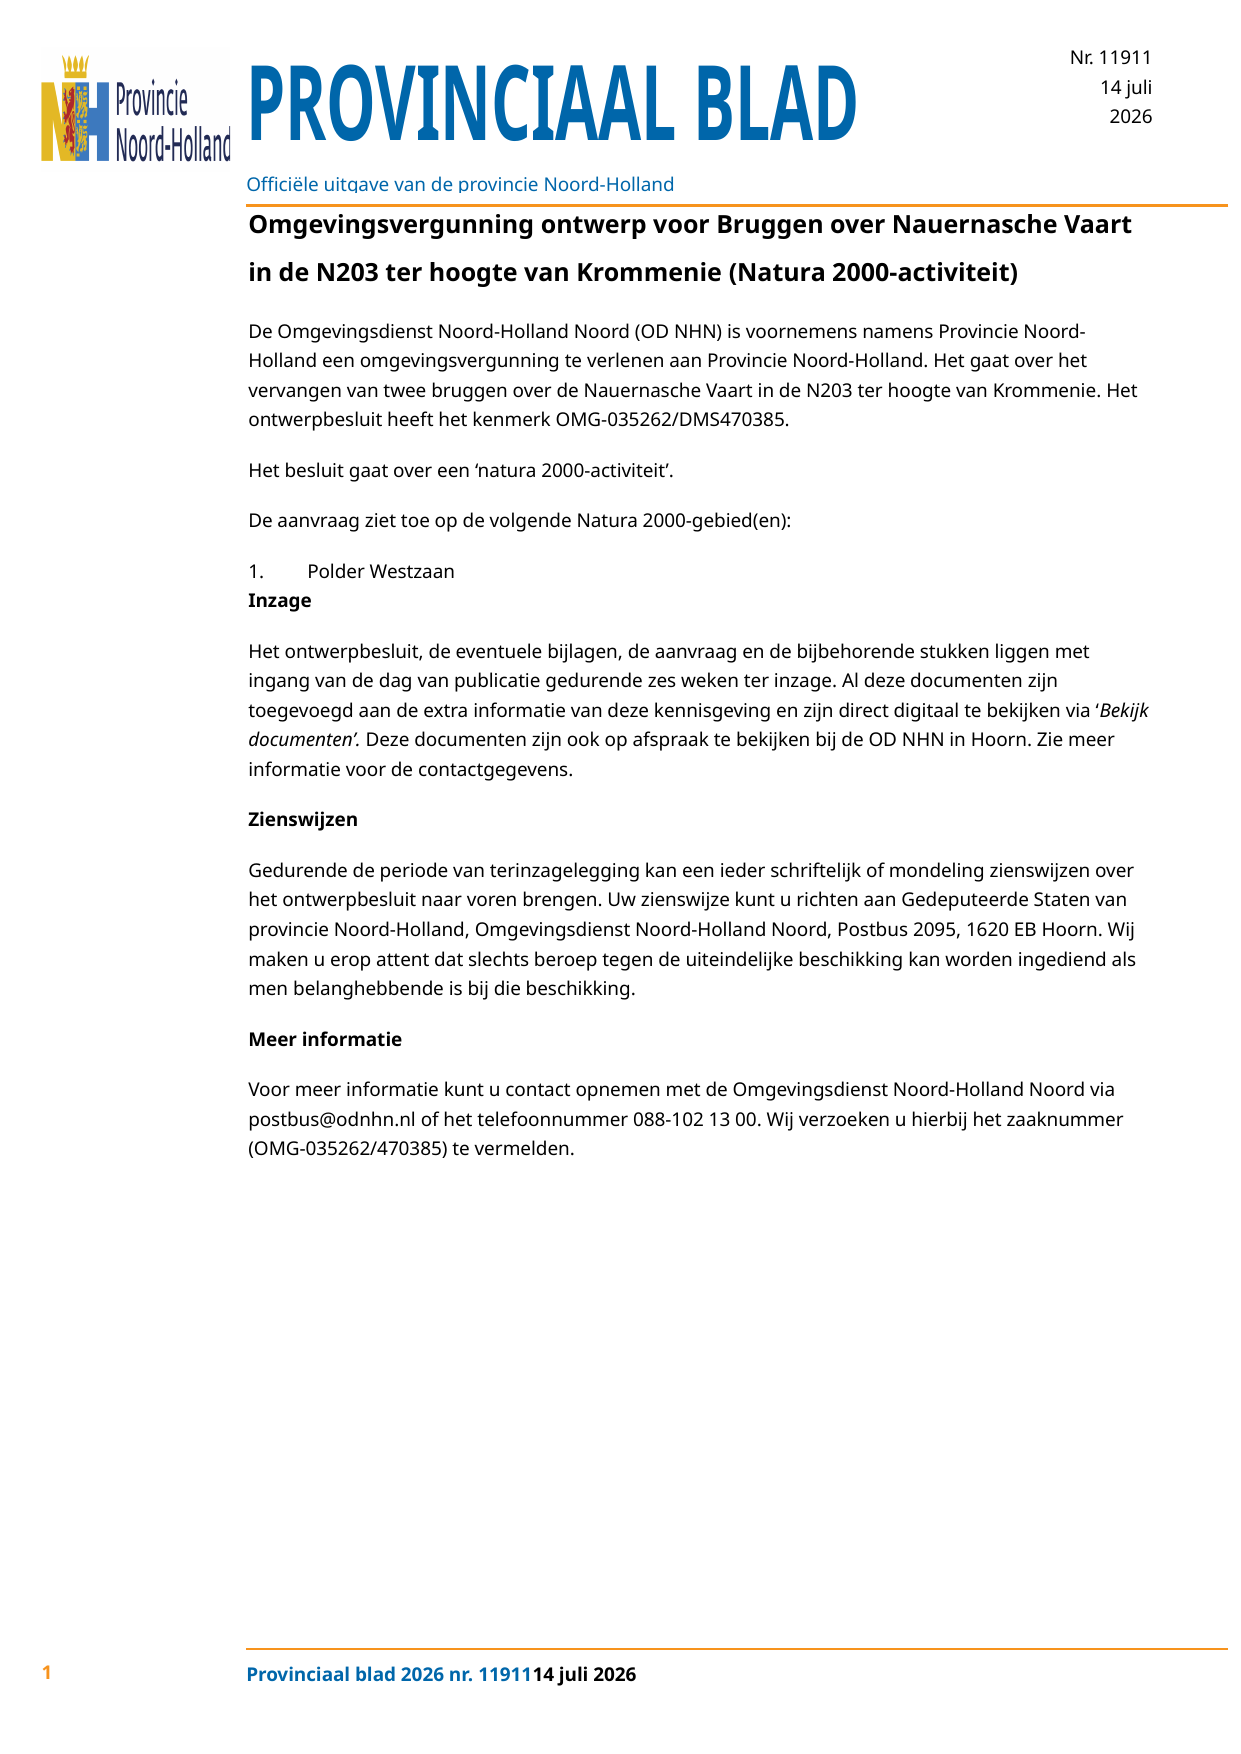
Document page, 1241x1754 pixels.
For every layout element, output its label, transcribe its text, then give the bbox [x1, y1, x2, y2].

text Omgevingsvergunning ontwerp voor Bruggen over Nauernasche Vaart in de N203 ter hoogte van Krommenie (Natura 2000-activiteit) [248, 207, 1152, 288]
text De aanvraag ziet toe op de volgende Natura 2000-gebied(en): [248, 507, 1152, 533]
text Het ontwerpbesluit, de eventuele bijlagen, de aanvraag en de bijbehorende stukken liggen met ingang van de dag van publicatie gedurende zes weken ter inzage. Al deze documenten zijn toegevoegd aan de extra informatie van deze kennisgeving en zijn direct digitaal te bekijken via ‘Bekijk documenten’. Deze documenten zijn ook op afspraak te bekijken bij de OD NHN in Hoorn. Zie meer informatie voor de contactgegevens. [248, 638, 1152, 782]
text Voor meer informatie kunt u contact opnemen met de Omgevingsdienst Noord-Holland Noord via postbus@odnhn.nl of het telefoonnummer 088-102 13 00. Wij verzoeken u hierbij het zaaknummer (OMG-035262/470385) te vermelden. [248, 1076, 1152, 1161]
text Gedurende de periode van terinzagelegging kan een ieder schriftelijk of mondeling zienswijzen over het ontwerpbesluit naar voren brengen. Uw zienswijze kunt u richten aan Gedeputeerde Staten van provincie Noord-Holland, Omgevingsdienst Noord-Holland Noord, Postbus 2095, 1620 EB Hoorn. Wij maken u erop attent dat slechts beroep tegen de uiteindelijke beschikking kan worden ingediend als men belanghebbende is bij die beschikking. [248, 857, 1152, 1001]
text Het besluit gaat over een ‘natura 2000-activiteit’. [248, 457, 1152, 483]
list Polder Westzaan [248, 558, 1152, 584]
text Meer informatie [248, 1026, 1152, 1052]
text De Omgevingsdienst Noord-Holland Noord (OD NHN) is voornemens namens Provincie Noord-Holland een omgevingsvergunning te verlenen aan Provincie Noord-Holland. Het gaat over het vervangen van twee bruggen over de Nauernasche Vaart in de N203 ter hoogte van Krommenie. Het ontwerpbesluit heeft het kenmerk OMG-035262/DMS470385. [248, 318, 1152, 432]
text Inzage [248, 587, 1152, 613]
text Zienswijzen [248, 807, 1152, 832]
picture [41, 47, 231, 172]
